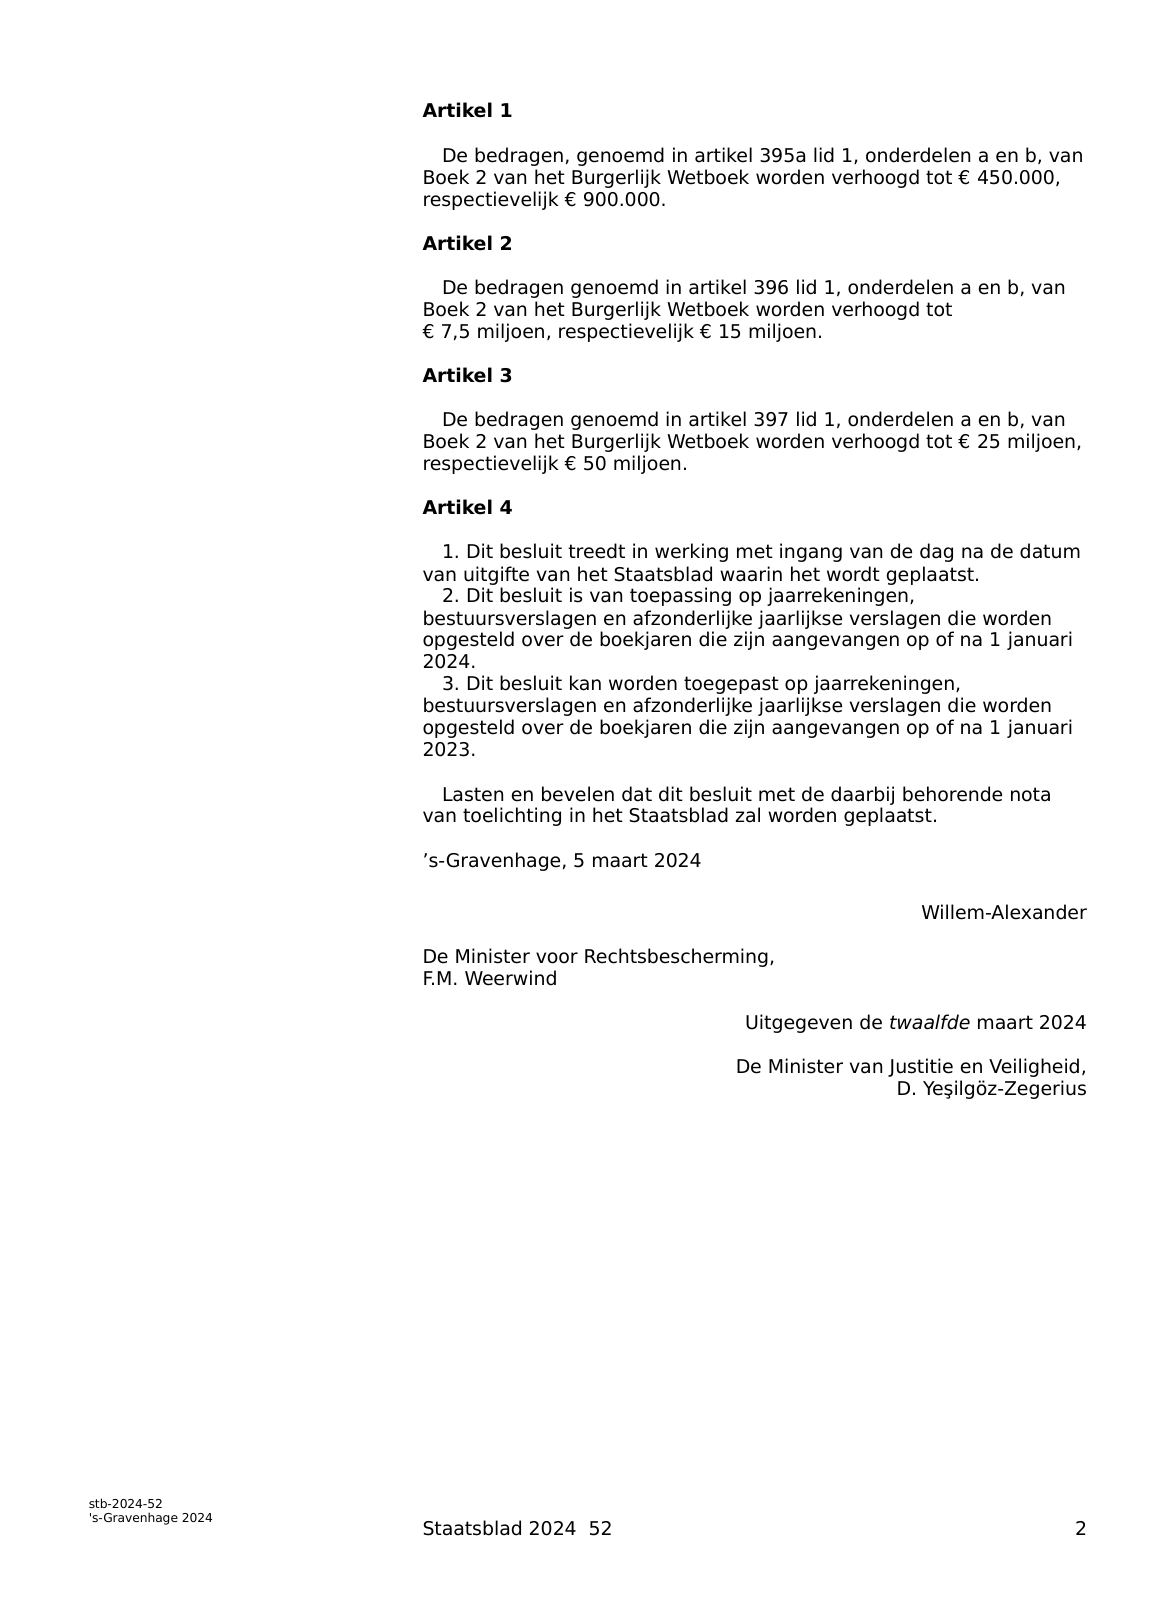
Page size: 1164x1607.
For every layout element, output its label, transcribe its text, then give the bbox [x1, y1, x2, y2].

text De bedragen genoemd in artikel 396 lid 1, onderdelen a en b, van Boek 2 van het Burgerlijk Wetboek worden verhoogd tot € 7,5 miljoen, respectievelijk € 15 miljoen. [422, 277, 1087, 343]
text De bedragen, genoemd in artikel 395a lid 1, onderdelen a en b, van Boek 2 van het Burgerlijk Wetboek worden verhoogd tot € 450.000, respectievelijk € 900.000. [422, 144, 1087, 211]
subtitle Artikel 4 [422, 497, 1087, 519]
subtitle Artikel 1 [422, 100, 1087, 122]
text De Minister van Justitie en Veiligheid, D. Yeşilgöz-Zegerius [422, 1056, 1087, 1100]
text stb-2024-52 [88, 1497, 323, 1511]
text 's-Gravenhage 2024 [88, 1511, 323, 1525]
subtitle Artikel 2 [422, 233, 1087, 255]
text Willem-Alexander [422, 902, 1087, 923]
text 1. Dit besluit treedt in werking met ingang van de dag na de datum van uitgifte van het Staatsblad waarin het wordt geplaatst. [422, 541, 1087, 585]
text 3. Dit besluit kan worden toegepast op jaarrekeningen, bestuursverslagen en afzonderlijke jaarlijkse verslagen die worden opgesteld over de boekjaren die zijn aangevangen op of na 1 januari 2023. [422, 673, 1087, 761]
text De bedragen genoemd in artikel 397 lid 1, onderdelen a en b, van Boek 2 van het Burgerlijk Wetboek worden verhoogd tot € 25 miljoen, respectievelijk € 50 miljoen. [422, 409, 1087, 475]
text Uitgegeven de twaalfde maart 2024 [422, 1012, 1087, 1034]
text ’s-Gravenhage, 5 maart 2024 [422, 849, 1087, 872]
text Lasten en bevelen dat dit besluit met de daarbij behorende nota van toelichting in het Staatsblad zal worden geplaatst. [422, 783, 1087, 827]
text De Minister voor Rechtsbescherming, F.M. Weerwind [422, 946, 1087, 990]
subtitle Artikel 3 [422, 365, 1087, 387]
text 2. Dit besluit is van toepassing op jaarrekeningen, bestuursverslagen en afzonderlijke jaarlijkse verslagen die worden opgesteld over de boekjaren die zijn aangevangen op of na 1 januari 2024. [422, 585, 1087, 673]
